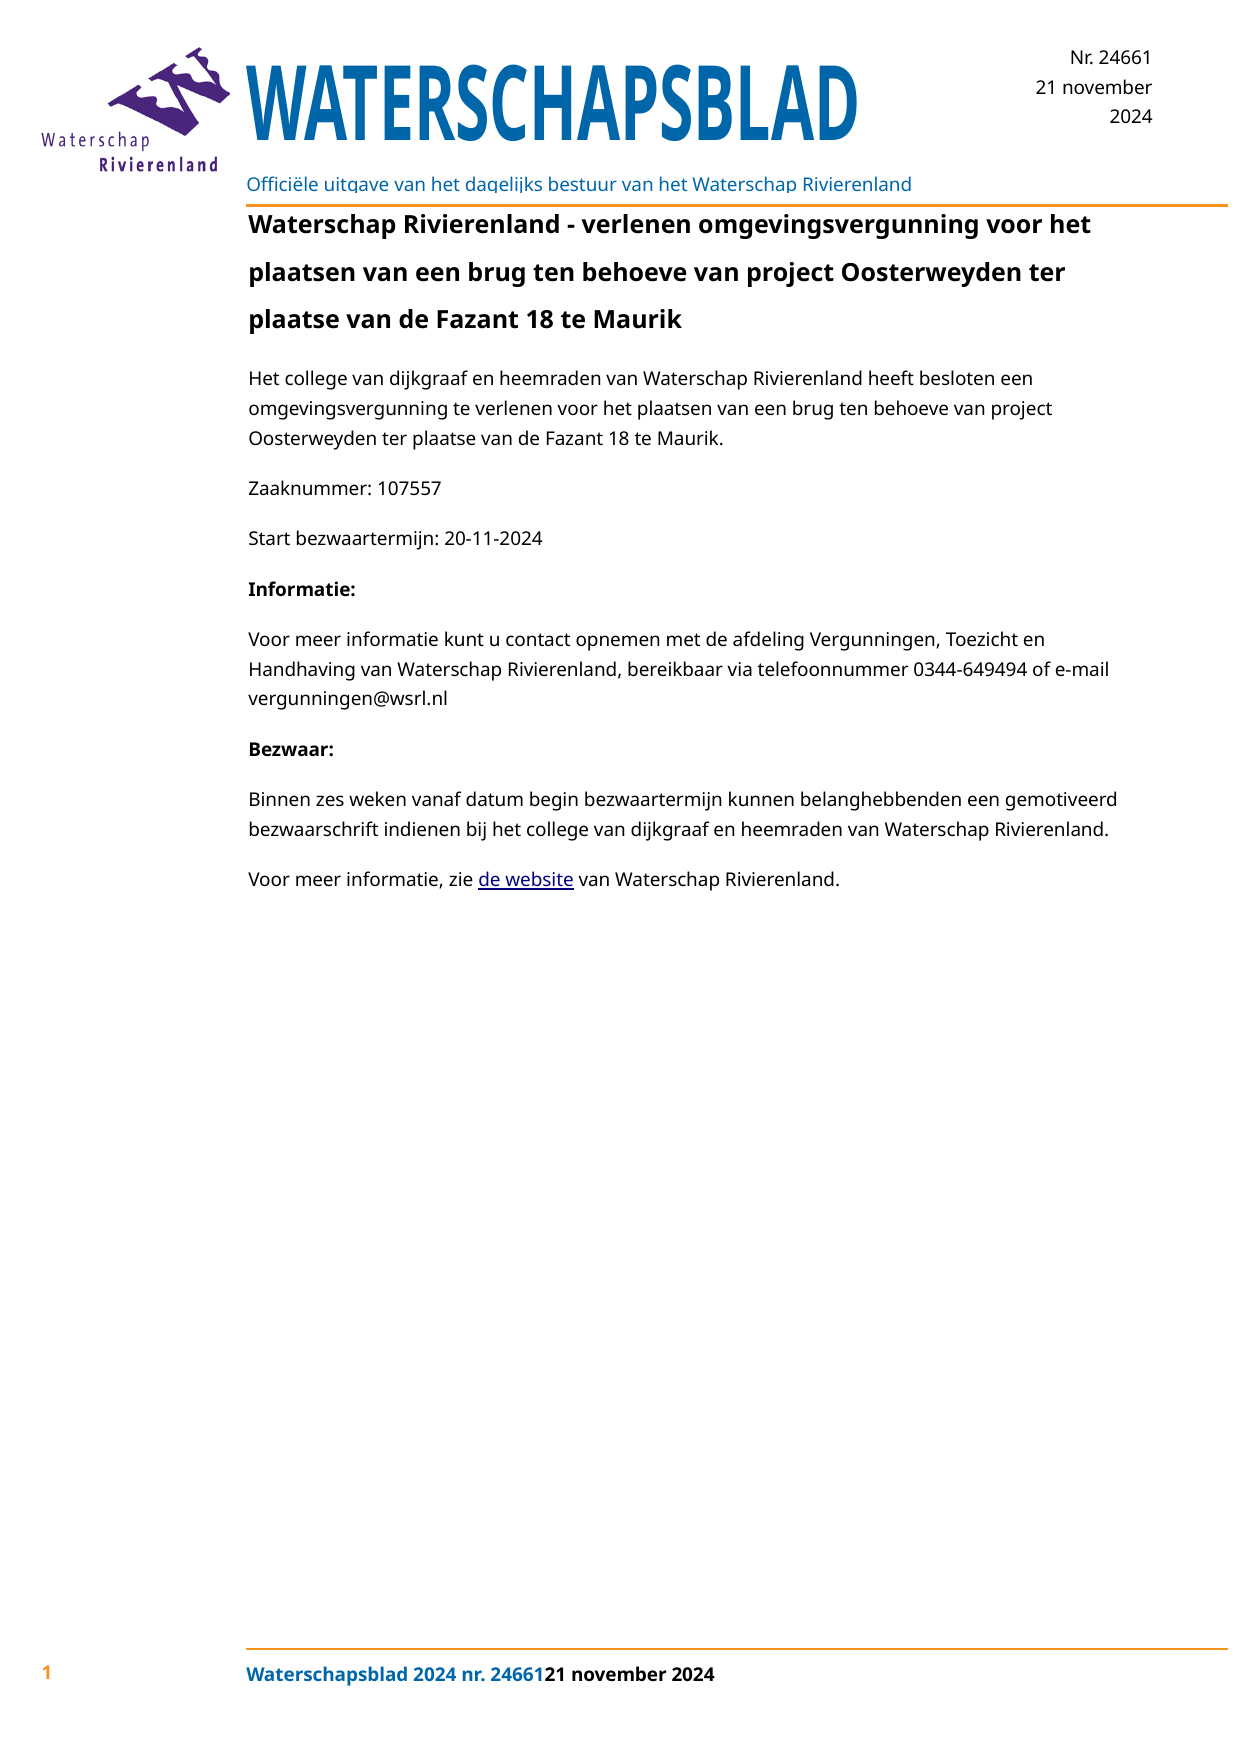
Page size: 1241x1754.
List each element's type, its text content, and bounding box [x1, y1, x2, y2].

text Binnen zes weken vanaf datum begin bezwaartermijn kunnen belanghebbenden een gemotiveerd bezwaarschrift indienen bij het college van dijkgraaf en heemraden van Waterschap Rivierenland. [248, 786, 1152, 842]
picture [41, 47, 231, 172]
text Start bezwaartermijn: 20-11-2024 [248, 526, 1152, 551]
text Zaaknummer: 107557 [248, 475, 1152, 501]
text Voor meer informatie kunt u contact opnemen met de afdeling Vergunningen, Toezicht en Handhaving van Waterschap Rivierenland, bereikbaar via telefoonnummer 0344-649494 of e-mail vergunningen@wsrl.nl [248, 626, 1152, 711]
text Voor meer informatie, zie de website van Waterschap Rivierenland. [248, 866, 1152, 892]
text Bezwaar: [248, 736, 1152, 762]
text Waterschap Rivierenland - verlenen omgevingsvergunning voor het plaatsen van een brug ten behoeve van project Oosterweyden ter plaatse van de Fazant 18 te Maurik [248, 207, 1152, 336]
text Informatie: [248, 576, 1152, 602]
text Het college van dijkgraaf en heemraden van Waterschap Rivierenland heeft besloten een omgevingsvergunning te verlenen voor het plaatsen van een brug ten behoeve van project Oosterweyden ter plaatse van de Fazant 18 te Maurik. [248, 366, 1152, 450]
